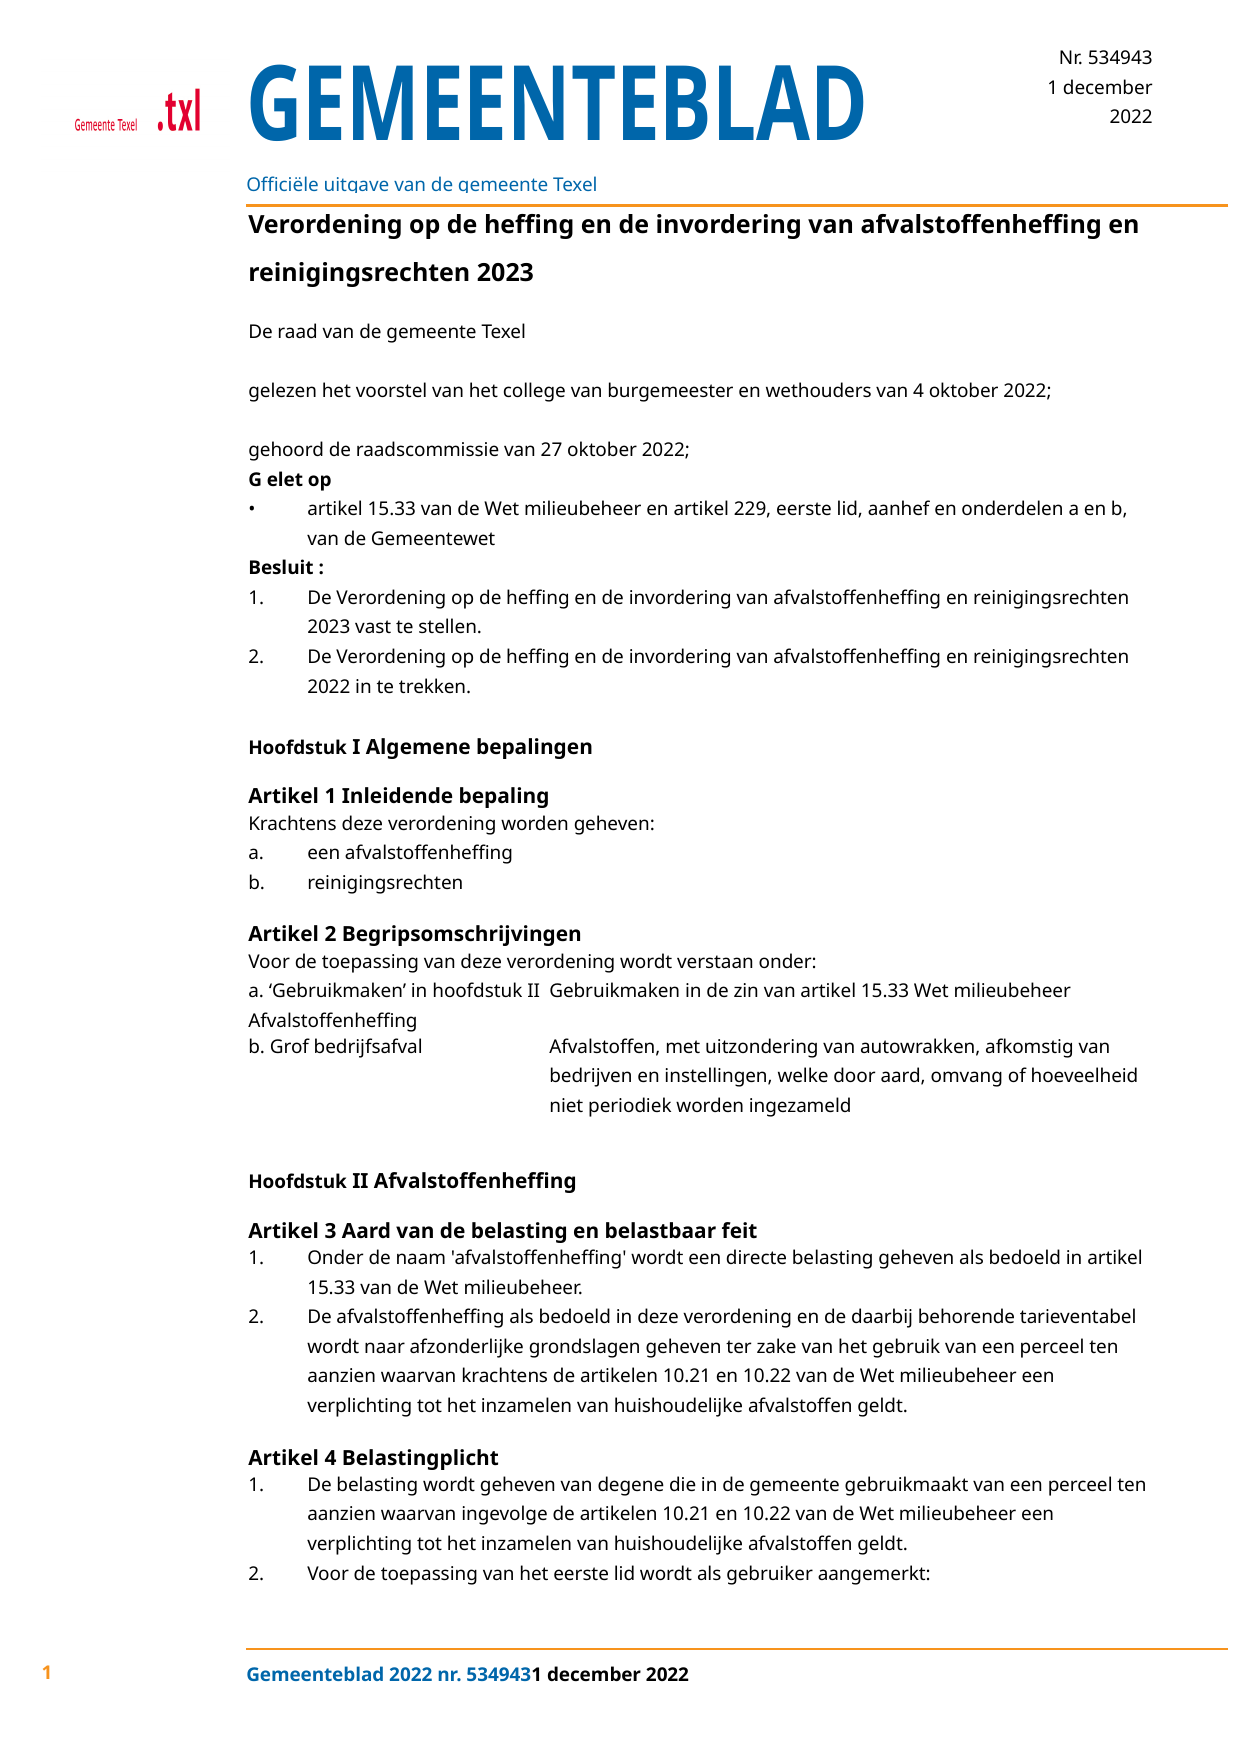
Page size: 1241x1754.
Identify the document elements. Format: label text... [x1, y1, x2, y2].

list De Verordening op de heffing en de invordering van afvalstoffenheffing en reinigingsrechten 2022 in te trekken. [248, 643, 1152, 699]
list reinigingsrechten [248, 869, 1152, 895]
text Artikel 2 Begripsomschrijvingen [248, 919, 1152, 948]
text gelezen het voorstel van het college van burgemeester en wethouders van 4 oktober 2022; [248, 377, 1152, 403]
list een afvalstoffenheffing [248, 839, 1152, 865]
picture [41, 47, 231, 172]
table_cell b. Grof bedrijfsafval [248, 1033, 549, 1118]
list artikel 15.33 van de Wet milieubeheer en artikel 229, eerste lid, aanhef en onderdelen a en b, van de Gemeentewet [248, 495, 1152, 551]
table_header a. ‘Gebruikmaken’ in hoofdstuk II Afvalstoffenheffing [248, 978, 549, 1033]
text Besluit : [248, 554, 1152, 580]
text Krachtens deze verordening worden geheven: [248, 810, 1152, 836]
list De afvalstoffenheffing als bedoeld in deze verordening en de daarbij behorende tarieventabel wordt naar afzonderlijke grondslagen geheven ter zake van het gebruik van een perceel ten aanzien waarvan krachtens de artikelen 10.21 en 10.22 van de Wet milieubeheer een verplichting tot het inzamelen van huishoudelijke afvalstoffen geldt. [248, 1303, 1152, 1418]
text Voor de toepassing van deze verordening wordt verstaan onder: [248, 948, 1152, 973]
list Voor de toepassing van het eerste lid wordt als gebruiker aangemerkt: [248, 1560, 1152, 1586]
text G elet op [248, 466, 1152, 492]
list Onder de naam 'afvalstoffenheffing' wordt een directe belasting geheven als bedoeld in artikel 15.33 van de Wet milieubeheer. [248, 1244, 1152, 1299]
table_header Gebruikmaken in de zin van artikel 15.33 Wet milieubeheer [549, 978, 1152, 1033]
text Artikel 3 Aard van de belasting en belastbaar feit [248, 1216, 1152, 1244]
text gehoord de raadscommissie van 27 oktober 2022; [248, 436, 1152, 462]
table_cell Afvalstoffen, met uitzondering van autowrakken, afkomstig van bedrijven en instellingen, welke door aard, omvang of hoeveelheid niet periodiek worden ingezameld [549, 1033, 1152, 1118]
text Hoofdstuk I Algemene bepalingen [248, 732, 1152, 761]
list De Verordening op de heffing en de invordering van afvalstoffenheffing en reinigingsrechten 2023 vast te stellen. [248, 584, 1152, 639]
text Hoofdstuk II Afvalstoffenheffing [248, 1167, 1152, 1195]
text Verordening op de heffing en de invordering van afvalstoffenheffing en reinigingsrechten 2023 [248, 207, 1152, 288]
text De raad van de gemeente Texel [248, 318, 1152, 344]
text Artikel 4 Belastingplicht [248, 1443, 1152, 1471]
list De belasting wordt geheven van degene die in de gemeente gebruikmaakt van een perceel ten aanzien waarvan ingevolge de artikelen 10.21 en 10.22 van de Wet milieubeheer een verplichting tot het inzamelen van huishoudelijke afvalstoffen geldt. [248, 1471, 1152, 1556]
text Artikel 1 Inleidende bepaling [248, 781, 1152, 810]
